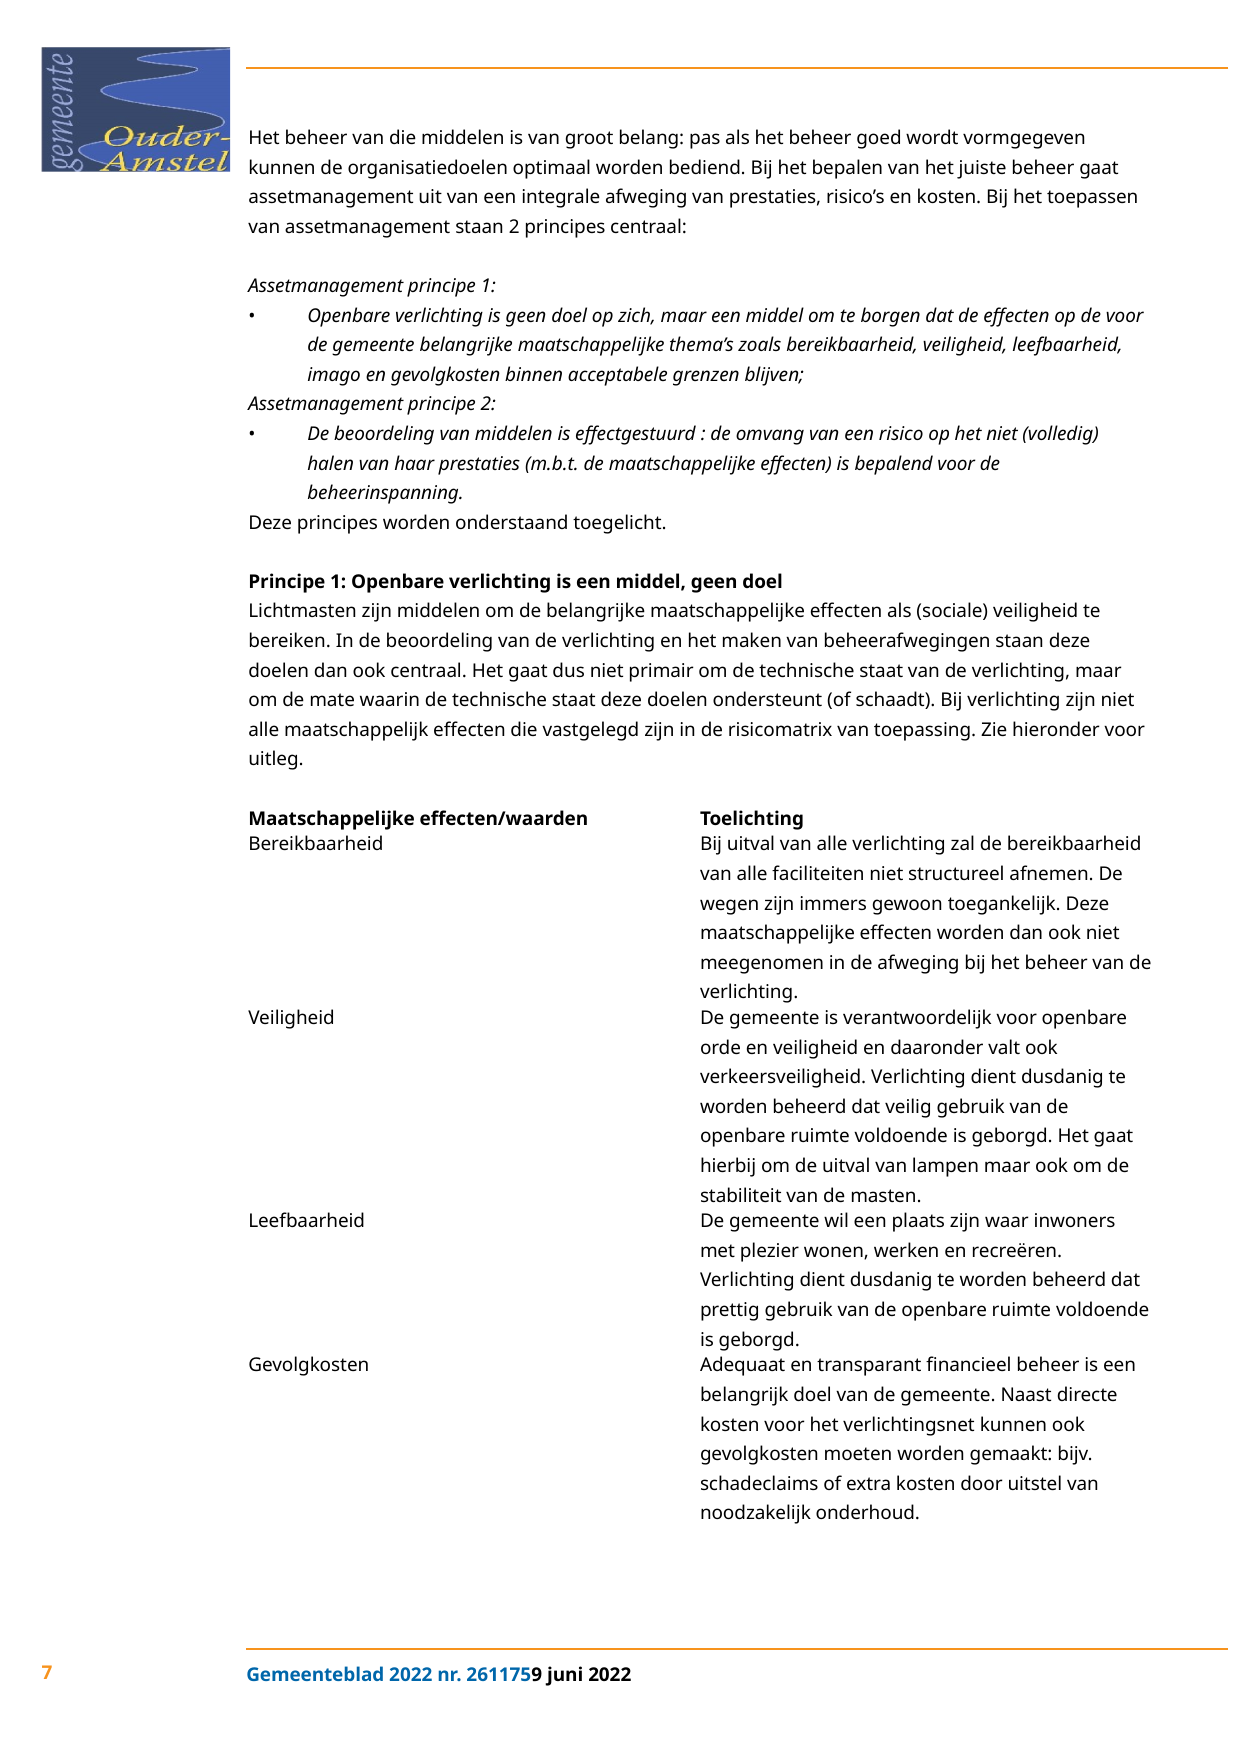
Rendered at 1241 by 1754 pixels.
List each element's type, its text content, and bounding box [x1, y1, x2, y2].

table_cell Adequaat en transparant financieel beheer is een belangrijk doel van de gemeente. Naast directe kosten voor het verlichtingsnet kunnen ook gevolgkosten moeten worden gemaakt: bijv. schadeclaims of extra kosten door uitstel van noodzakelijk onderhoud. [700, 1352, 1152, 1525]
list De beoordeling van middelen is effectgestuurd : de omvang van een risico op het niet (volledig) halen van haar prestaties (m.b.t. de maatschappelijke effecten) is bepalend voor de beheerinspanning. [248, 420, 1152, 505]
table_cell Gevolgkosten [248, 1352, 700, 1525]
text Principe 1: Openbare verlichting is een middel, geen doel [248, 568, 1152, 594]
text Deze principes worden onderstaand toegelicht. [248, 509, 1152, 535]
table_cell De gemeente wil een plaats zijn waar inwoners met plezier wonen, werken en recreëren. Verlichting dient dusdanig te worden beheerd dat prettig gebruik van de openbare ruimte voldoende is geborgd. [700, 1208, 1152, 1352]
text Lichtmasten zijn middelen om de belangrijke maatschappelijke effecten als (sociale) veiligheid te bereiken. In de beoordeling van de verlichting en het maken van beheerafwegingen staan deze doelen dan ook centraal. Het gaat dus niet primair om de technische staat van de verlichting, maar om de mate waarin de technische staat deze doelen ondersteunt (of schaadt). Bij verlichting zijn niet alle maatschappelijk effecten die vastgelegd zijn in de risicomatrix van toepassing. Zie hieronder voor uitleg. [248, 598, 1152, 771]
table_header Maatschappelijke effecten/waarden [248, 805, 700, 831]
text Assetmanagement principe 1: [248, 272, 1152, 298]
text Assetmanagement principe 2: [248, 391, 1152, 416]
list Openbare verlichting is geen doel op zich, maar een middel om te borgen dat de effecten op de voor de gemeente belangrijke maatschappelijke thema’s zoals bereikbaarheid, veiligheid, leefbaarheid, imago en gevolgkosten binnen acceptabele grenzen blijven; [248, 302, 1152, 387]
table_cell Veiligheid [248, 1004, 700, 1207]
table_header Toelichting [700, 805, 1152, 831]
text Het beheer van die middelen is van groot belang: pas als het beheer goed wordt vormgegeven kunnen de organisatiedoelen optimaal worden bediend. Bij het bepalen van het juiste beheer gaat assetmanagement uit van een integrale afweging van prestaties, risico’s en kosten. Bij het toepassen van assetmanagement staan 2 principes centraal: [248, 124, 1152, 239]
table_cell Leefbaarheid [248, 1208, 700, 1352]
table_cell Bij uitval van alle verlichting zal de bereikbaarheid van alle faciliteiten niet structureel afnemen. De wegen zijn immers gewoon toegankelijk. Deze maatschappelijke effecten worden dan ook niet meegenomen in de afweging bij het beheer van de verlichting. [700, 831, 1152, 1004]
picture [41, 47, 231, 172]
table_cell Bereikbaarheid [248, 831, 700, 1004]
table_cell De gemeente is verantwoordelijk voor openbare orde en veiligheid en daaronder valt ook verkeersveiligheid. Verlichting dient dusdanig te worden beheerd dat veilig gebruik van de openbare ruimte voldoende is geborgd. Het gaat hierbij om de uitval van lampen maar ook om de stabiliteit van de masten. [700, 1004, 1152, 1207]
